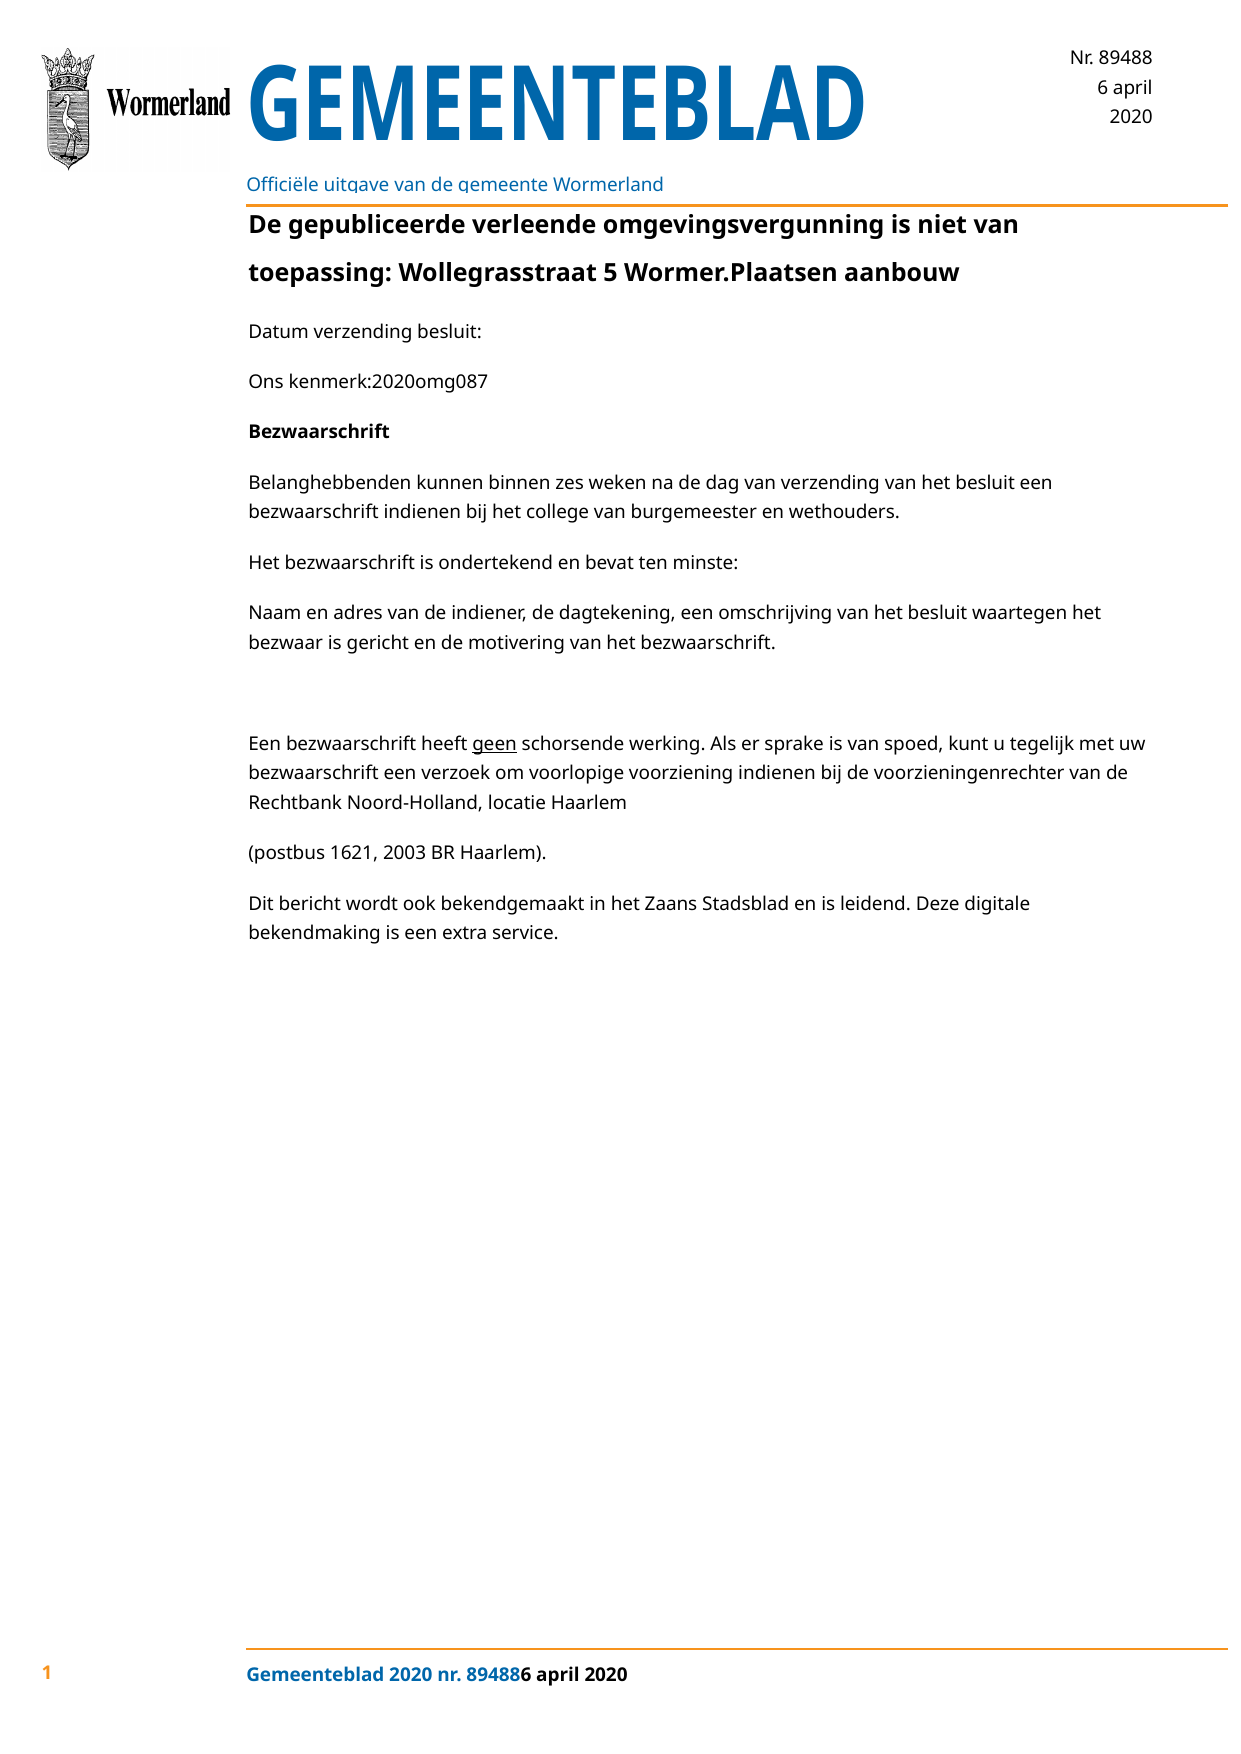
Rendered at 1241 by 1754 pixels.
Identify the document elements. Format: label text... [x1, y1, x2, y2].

text (postbus 1621, 2003 BR Haarlem). [248, 839, 1152, 865]
text Belanghebbenden kunnen binnen zes weken na de dag van verzending van het besluit een bezwaarschrift indienen bij het college van burgemeester en wethouders. [248, 469, 1152, 524]
text Datum verzending besluit: [248, 318, 1152, 344]
text Dit bericht wordt ook bekendgemaakt in het Zaans Stadsblad en is leidend. Deze digitale bekendmaking is een extra service. [248, 890, 1152, 945]
text Een bezwaarschrift heeft geen schorsende werking. Als er sprake is van spoed, kunt u tegelijk met uw bezwaarschrift een verzoek om voorlopige voorziening indienen bij de voorzieningenrechter van de Rechtbank Noord-Holland, locatie Haarlem [248, 730, 1152, 815]
text Bezwaarschrift [248, 419, 1152, 444]
text Ons kenmerk:2020omg087 [248, 368, 1152, 394]
text Naam en adres van de indiener, de dagtekening, een omschrijving van het besluit waartegen het bezwaar is gericht en de motivering van het bezwaarschrift. [248, 599, 1152, 655]
text De gepubliceerde verleende omgevingsvergunning is niet van toepassing: Wollegrasstraat 5 Wormer.Plaatsen aanbouw [248, 207, 1152, 288]
text Het bezwaarschrift is ondertekend en bevat ten minste: [248, 549, 1152, 575]
picture [41, 47, 231, 172]
